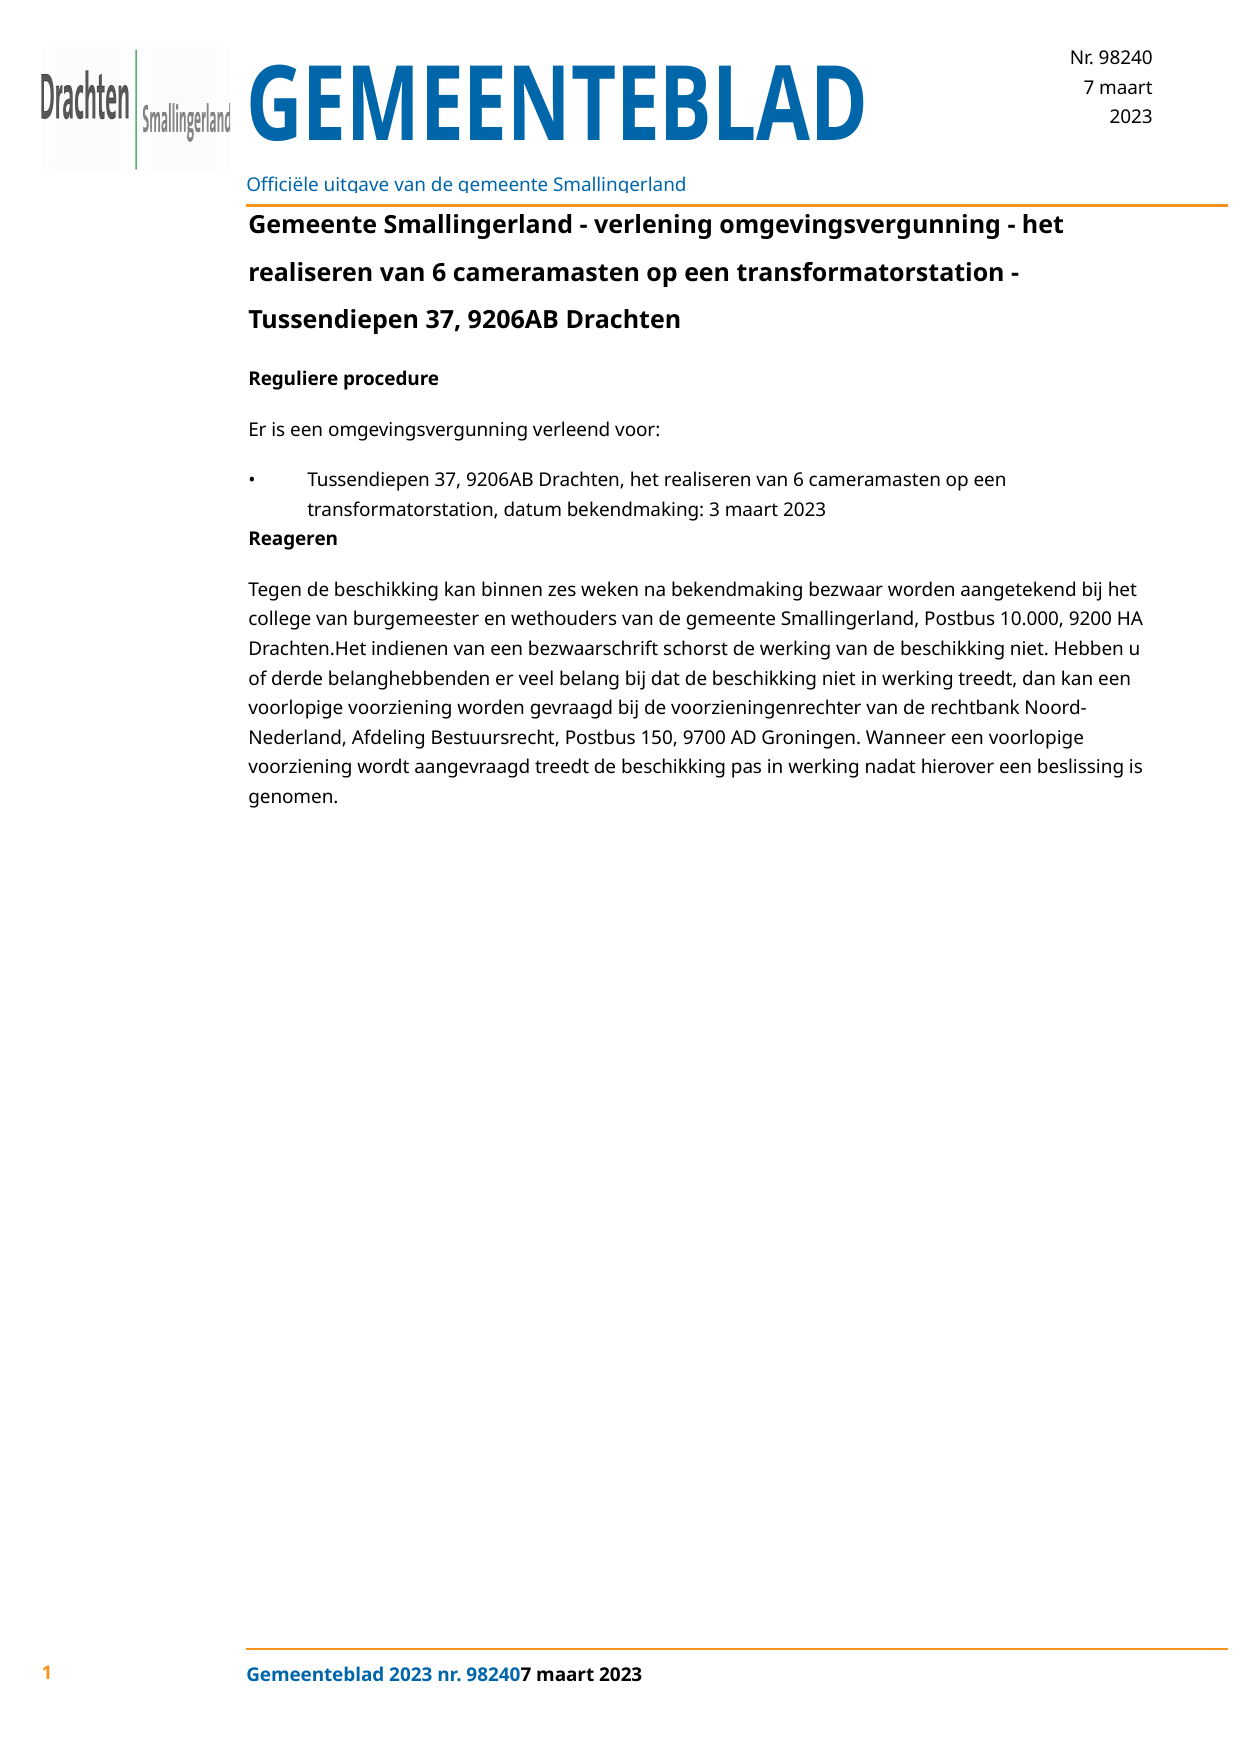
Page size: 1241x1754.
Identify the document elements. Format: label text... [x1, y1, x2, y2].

text Reguliere procedure [248, 366, 1152, 391]
picture [41, 47, 231, 172]
text Er is een omgevingsvergunning verleend voor: [248, 416, 1152, 442]
text Reageren [248, 526, 1152, 551]
text Tegen de beschikking kan binnen zes weken na bekendmaking bezwaar worden aangetekend bij het college van burgemeester en wethouders van de gemeente Smallingerland, Postbus 10.000, 9200 HA Drachten.Het indienen van een bezwaarschrift schorst de werking van de beschikking niet. Hebben u of derde belanghebbenden er veel belang bij dat de beschikking niet in werking treedt, dan kan een voorlopige voorziening worden gevraagd bij de voorzieningenrechter van de rechtbank Noord-Nederland, Afdeling Bestuursrecht, Postbus 150, 9700 AD Groningen. Wanneer een voorlopige voorziening wordt aangevraagd treedt de beschikking pas in werking nadat hierover een beslissing is genomen. [248, 576, 1152, 809]
list Tussendiepen 37, 9206AB Drachten, het realiseren van 6 cameramasten op een transformatorstation, datum bekendmaking: 3 maart 2023 [248, 466, 1152, 522]
text Gemeente Smallingerland - verlening omgevingsvergunning - het realiseren van 6 cameramasten op een transformatorstation - Tussendiepen 37, 9206AB Drachten [248, 207, 1152, 336]
